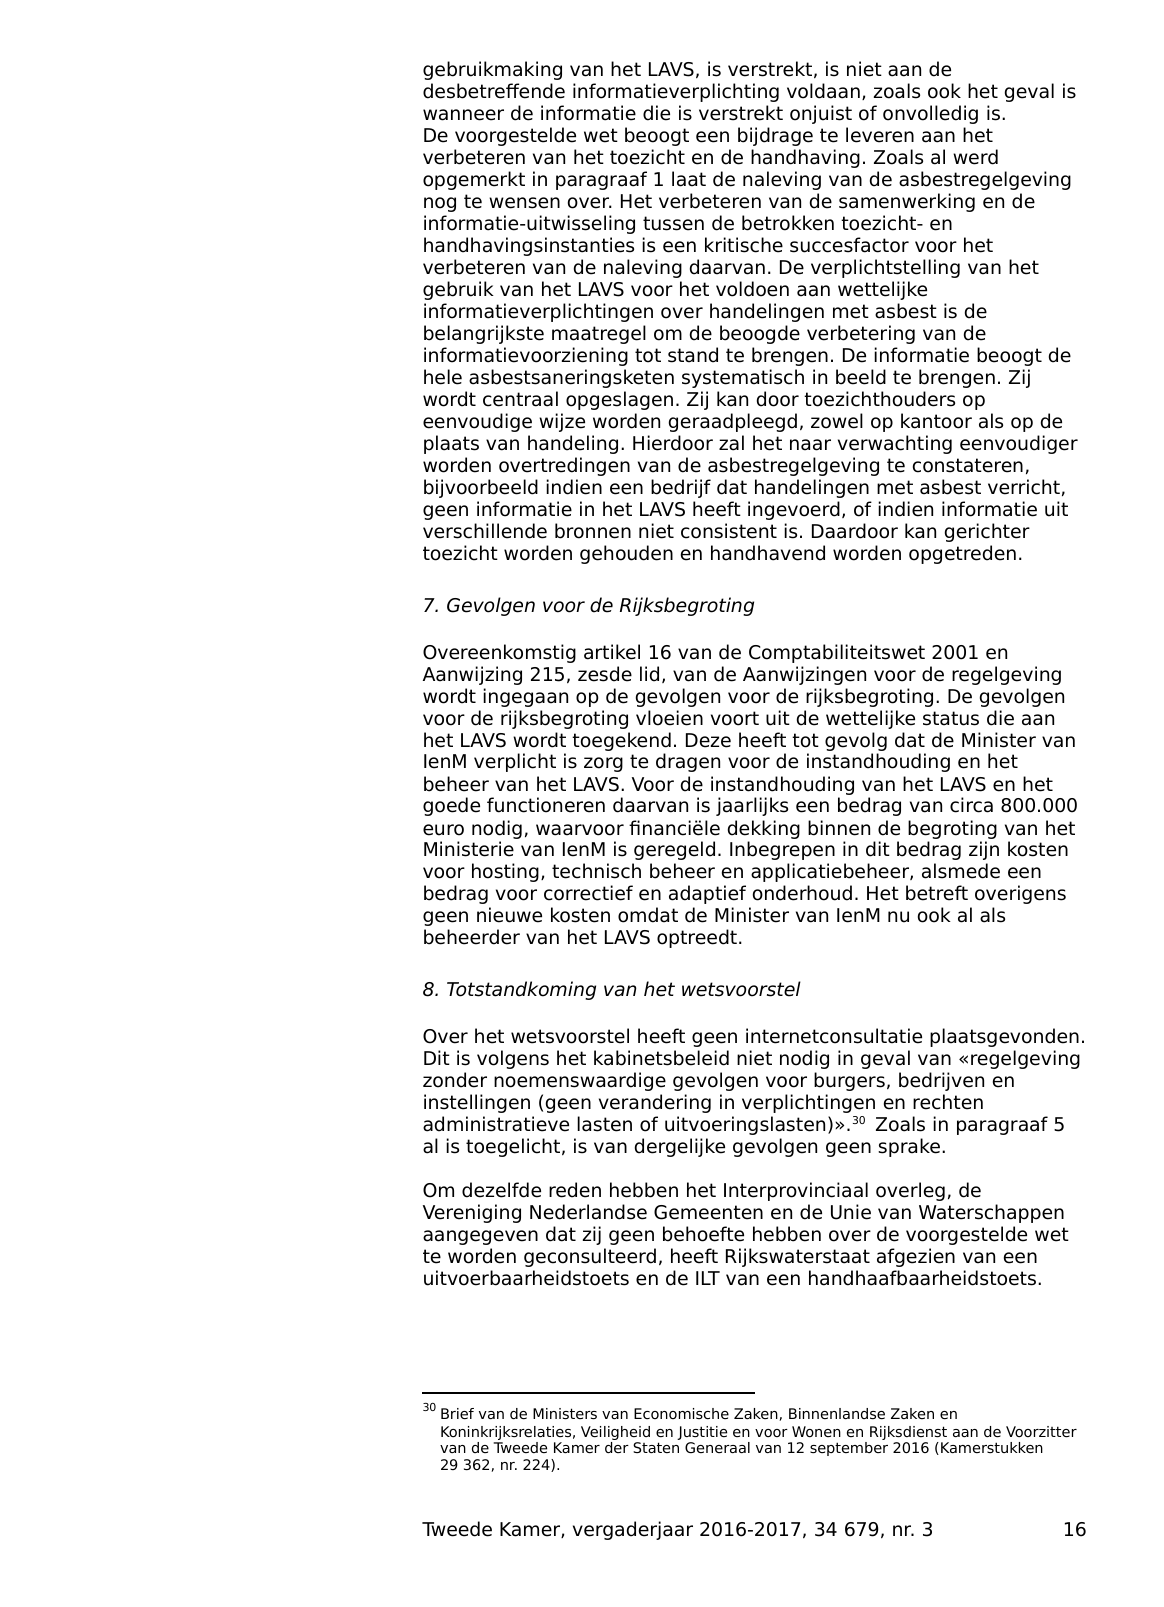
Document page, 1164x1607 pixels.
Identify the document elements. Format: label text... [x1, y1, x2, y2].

text gebruikmaking van het LAVS, is verstrekt, is niet aan de desbetreffende informatieverplichting voldaan, zoals ook het geval is wanneer de informatie die is verstrekt onjuist of onvolledig is. [422, 59, 1087, 125]
text Brief van de Ministers van Economische Zaken, Binnenlandse Zaken en Koninkrijksrelaties, Veiligheid en Justitie en voor Wonen en Rijksdienst aan de Voorzitter van de Tweede Kamer der Staten Generaal van 12 september 2016 (Kamerstukken 29 362, nr. 224). [422, 1402, 1087, 1474]
text Om dezelfde reden hebben het Interprovinciaal overleg, de Vereniging Nederlandse Gemeenten en de Unie van Waterschappen aangegeven dat zij geen behoefte hebben over de voorgestelde wet te worden geconsulteerd, heeft Rijkswaterstaat afgezien van een uitvoerbaarheidstoets en de ILT van een handhaafbaarheidstoets. [422, 1180, 1087, 1290]
text De voorgestelde wet beoogt een bijdrage te leveren aan het verbeteren van het toezicht en de handhaving. Zoals al werd opgemerkt in paragraaf 1 laat de naleving van de asbestregelgeving nog te wensen over. Het verbeteren van de samenwerking en de informatie-uitwisseling tussen de betrokken toezicht- en handhavingsinstanties is een kritische succesfactor voor het verbeteren van de naleving daarvan. De verplichtstelling van het gebruik van het LAVS voor het voldoen aan wettelijke informatieverplichtingen over handelingen met asbest is de belangrijkste maatregel om de beoogde verbetering van de informatievoorziening tot stand te brengen. De informatie beoogt de hele asbestsaneringsketen systematisch in beeld te brengen. Zij wordt centraal opgeslagen. Zij kan door toezichthouders op eenvoudige wijze worden geraadpleegd, zowel op kantoor als op de plaats van handeling. Hierdoor zal het naar verwachting eenvoudiger worden overtredingen van de asbestregelgeving te constateren, bijvoorbeeld indien een bedrijf dat handelingen met asbest verricht, geen informatie in het LAVS heeft ingevoerd, of indien informatie uit verschillende bronnen niet consistent is. Daardoor kan gerichter toezicht worden gehouden en handhavend worden opgetreden. [422, 125, 1087, 564]
text Over het wetsvoorstel heeft geen internetconsultatie plaatsgevonden. Dit is volgens het kabinetsbeleid niet nodig in geval van «regelgeving zonder noemenswaardige gevolgen voor burgers, bedrijven en instellingen (geen verandering in verplichtingen en rechten administratieve lasten of uitvoeringslasten)». Zoals in paragraaf 5 al is toegelicht, is van dergelijke gevolgen geen sprake. [422, 1026, 1087, 1158]
subtitle 8. Totstandkoming van het wetsvoorstel [422, 979, 1087, 1001]
text Overeenkomstig artikel 16 van de Comptabiliteitswet 2001 en Aanwijzing 215, zesde lid, van de Aanwijzingen voor de regelgeving wordt ingegaan op de gevolgen voor de rijksbegroting. De gevolgen voor de rijksbegroting vloeien voort uit de wettelijke status die aan het LAVS wordt toegekend. Deze heeft tot gevolg dat de Minister van IenM verplicht is zorg te dragen voor de instandhouding en het beheer van het LAVS. Voor de instandhouding van het LAVS en het goede functioneren daarvan is jaarlijks een bedrag van circa 800.000 euro nodig, waarvoor financiële dekking binnen de begroting van het Ministerie van IenM is geregeld. Inbegrepen in dit bedrag zijn kosten voor hosting, technisch beheer en applicatiebeheer, alsmede een bedrag voor correctief en adaptief onderhoud. Het betreft overigens geen nieuwe kosten omdat de Minister van IenM nu ook al als beheerder van het LAVS optreedt. [422, 642, 1087, 949]
subtitle 7. Gevolgen voor de Rijksbegroting [422, 594, 1087, 617]
